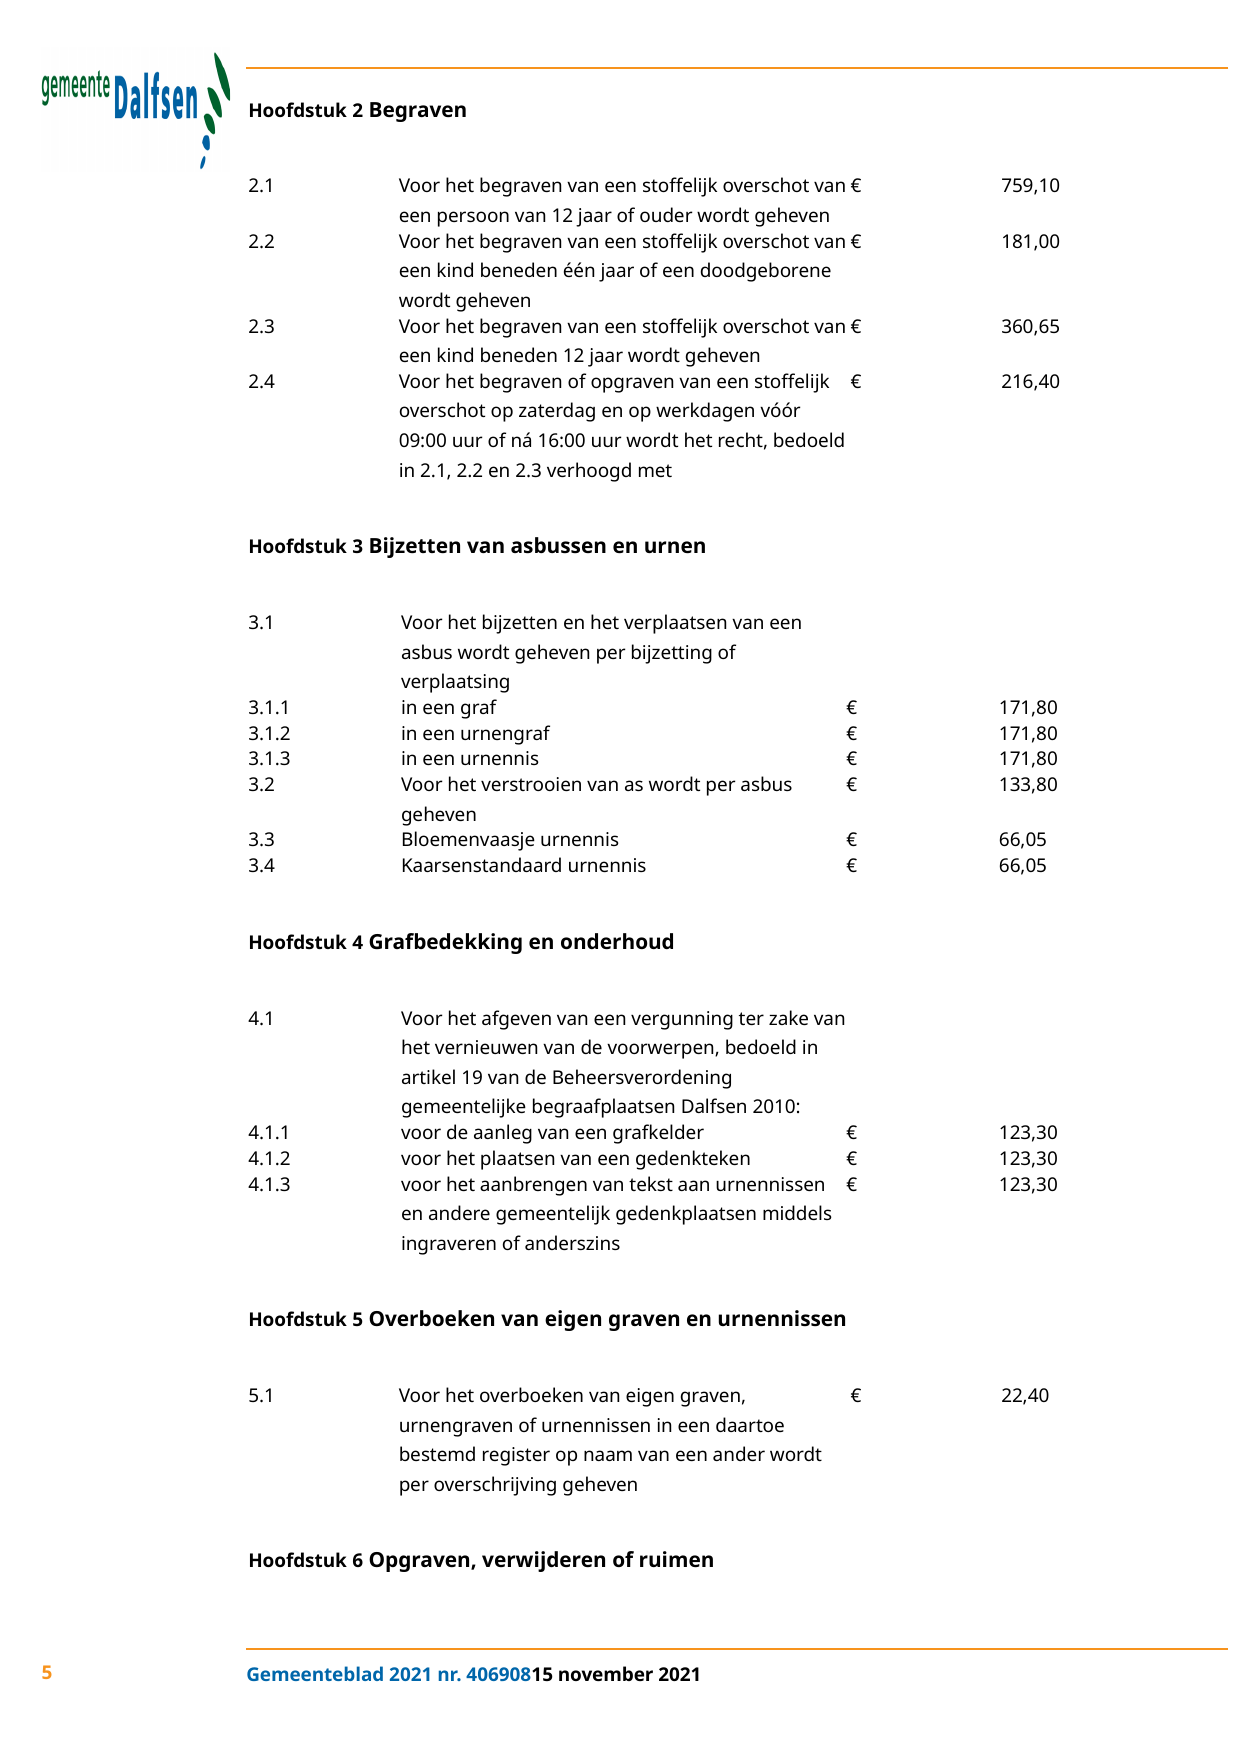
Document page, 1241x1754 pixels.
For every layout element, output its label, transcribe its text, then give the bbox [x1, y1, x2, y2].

table_cell € [850, 228, 1001, 313]
table_cell € [846, 720, 999, 746]
table_cell 171,80 [999, 720, 1152, 746]
text Hoofdstuk 6 Opgraven, verwijderen of ruimen [248, 1546, 1152, 1574]
table_cell € [846, 694, 999, 720]
table_cell 123,30 [999, 1171, 1152, 1256]
table_header 759,10 [1001, 173, 1152, 228]
table_cell 360,65 [1001, 313, 1152, 368]
table_cell 3.1.3 [248, 746, 401, 771]
table_cell 3.2 [248, 771, 401, 827]
table_cell € [846, 1145, 999, 1171]
table_header [999, 609, 1152, 694]
table_header € [850, 1382, 1001, 1497]
table_cell in een urnennis [401, 746, 846, 771]
text Hoofdstuk 5 Overboeken van eigen graven en urnennissen [248, 1304, 1152, 1333]
table_cell 66,05 [999, 853, 1152, 878]
table_cell 4.1.3 [248, 1171, 401, 1256]
table_cell 2.3 [248, 313, 398, 368]
table_cell voor de aanleg van een grafkelder [401, 1119, 846, 1145]
text Hoofdstuk 3 Bijzetten van asbussen en urnen [248, 531, 1152, 560]
table_cell 2.4 [248, 368, 398, 483]
text Hoofdstuk 4 Grafbedekking en onderhoud [248, 927, 1152, 955]
table_cell € [846, 771, 999, 827]
table_cell € [846, 746, 999, 771]
table_cell € [846, 853, 999, 878]
table_header [846, 1005, 999, 1119]
table_cell voor het aanbrengen van tekst aan urnennissen en andere gemeentelijk gedenkplaatsen middels ingraveren of anderszins [401, 1171, 846, 1256]
table_header Voor het begraven van een stoffelijk overschot van een persoon van 12 jaar of ouder wordt geheven [399, 173, 850, 228]
table_cell Voor het begraven of opgraven van een stoffelijk overschot op zaterdag en op werkdagen vóór 09:00 uur of ná 16:00 uur wordt het recht, bedoeld in 2.1, 2.2 en 2.3 verhoogd met [399, 368, 850, 483]
table_cell 133,80 [999, 771, 1152, 827]
table_cell 171,80 [999, 746, 1152, 771]
table_cell Voor het verstrooien van as wordt per asbus geheven [401, 771, 846, 827]
table_header 3.1 [248, 609, 401, 694]
table_cell 4.1.1 [248, 1119, 401, 1145]
table_header Voor het afgeven van een vergunning ter zake van het vernieuwen van de voorwerpen, bedoeld in artikel 19 van de Beheersverordening gemeentelijke begraafplaatsen Dalfsen 2010: [401, 1005, 846, 1119]
table_header € [850, 173, 1001, 228]
table_cell 3.1.2 [248, 720, 401, 746]
table_cell voor het plaatsen van een gedenkteken [401, 1145, 846, 1171]
table_cell 216,40 [1001, 368, 1152, 483]
table_cell 171,80 [999, 694, 1152, 720]
table_header 5.1 [248, 1382, 398, 1497]
table_cell 3.4 [248, 853, 401, 878]
table_header Voor het bijzetten en het verplaatsen van een asbus wordt geheven per bijzetting of verplaatsing [401, 609, 846, 694]
table_cell 3.3 [248, 827, 401, 852]
table_cell € [846, 827, 999, 852]
table_cell 123,30 [999, 1119, 1152, 1145]
table_cell € [850, 313, 1001, 368]
table_cell Voor het begraven van een stoffelijk overschot van een kind beneden één jaar of een doodgeborene wordt geheven [399, 228, 850, 313]
table_cell 4.1.2 [248, 1145, 401, 1171]
table_header 22,40 [1001, 1382, 1152, 1497]
table_cell 3.1.1 [248, 694, 401, 720]
table_cell Voor het begraven van een stoffelijk overschot van een kind beneden 12 jaar wordt geheven [399, 313, 850, 368]
table_header [999, 1005, 1152, 1119]
table_cell 181,00 [1001, 228, 1152, 313]
table_cell € [850, 368, 1001, 483]
table_cell 2.2 [248, 228, 398, 313]
text Hoofdstuk 2 Begraven [248, 95, 1152, 123]
table_header Voor het overboeken van eigen graven, urnengraven of urnennissen in een daartoe bestemd register op naam van een ander wordt per overschrijving geheven [399, 1382, 850, 1497]
table_cell 123,30 [999, 1145, 1152, 1171]
picture [41, 47, 231, 172]
table_cell € [846, 1171, 999, 1256]
table_cell Bloemenvaasje urnennis [401, 827, 846, 852]
table_header 2.1 [248, 173, 398, 228]
table_cell 66,05 [999, 827, 1152, 852]
table_header 4.1 [248, 1005, 401, 1119]
table_cell in een graf [401, 694, 846, 720]
table_header [846, 609, 999, 694]
table_cell € [846, 1119, 999, 1145]
table_cell Kaarsenstandaard urnennis [401, 853, 846, 878]
table_cell in een urnengraf [401, 720, 846, 746]
